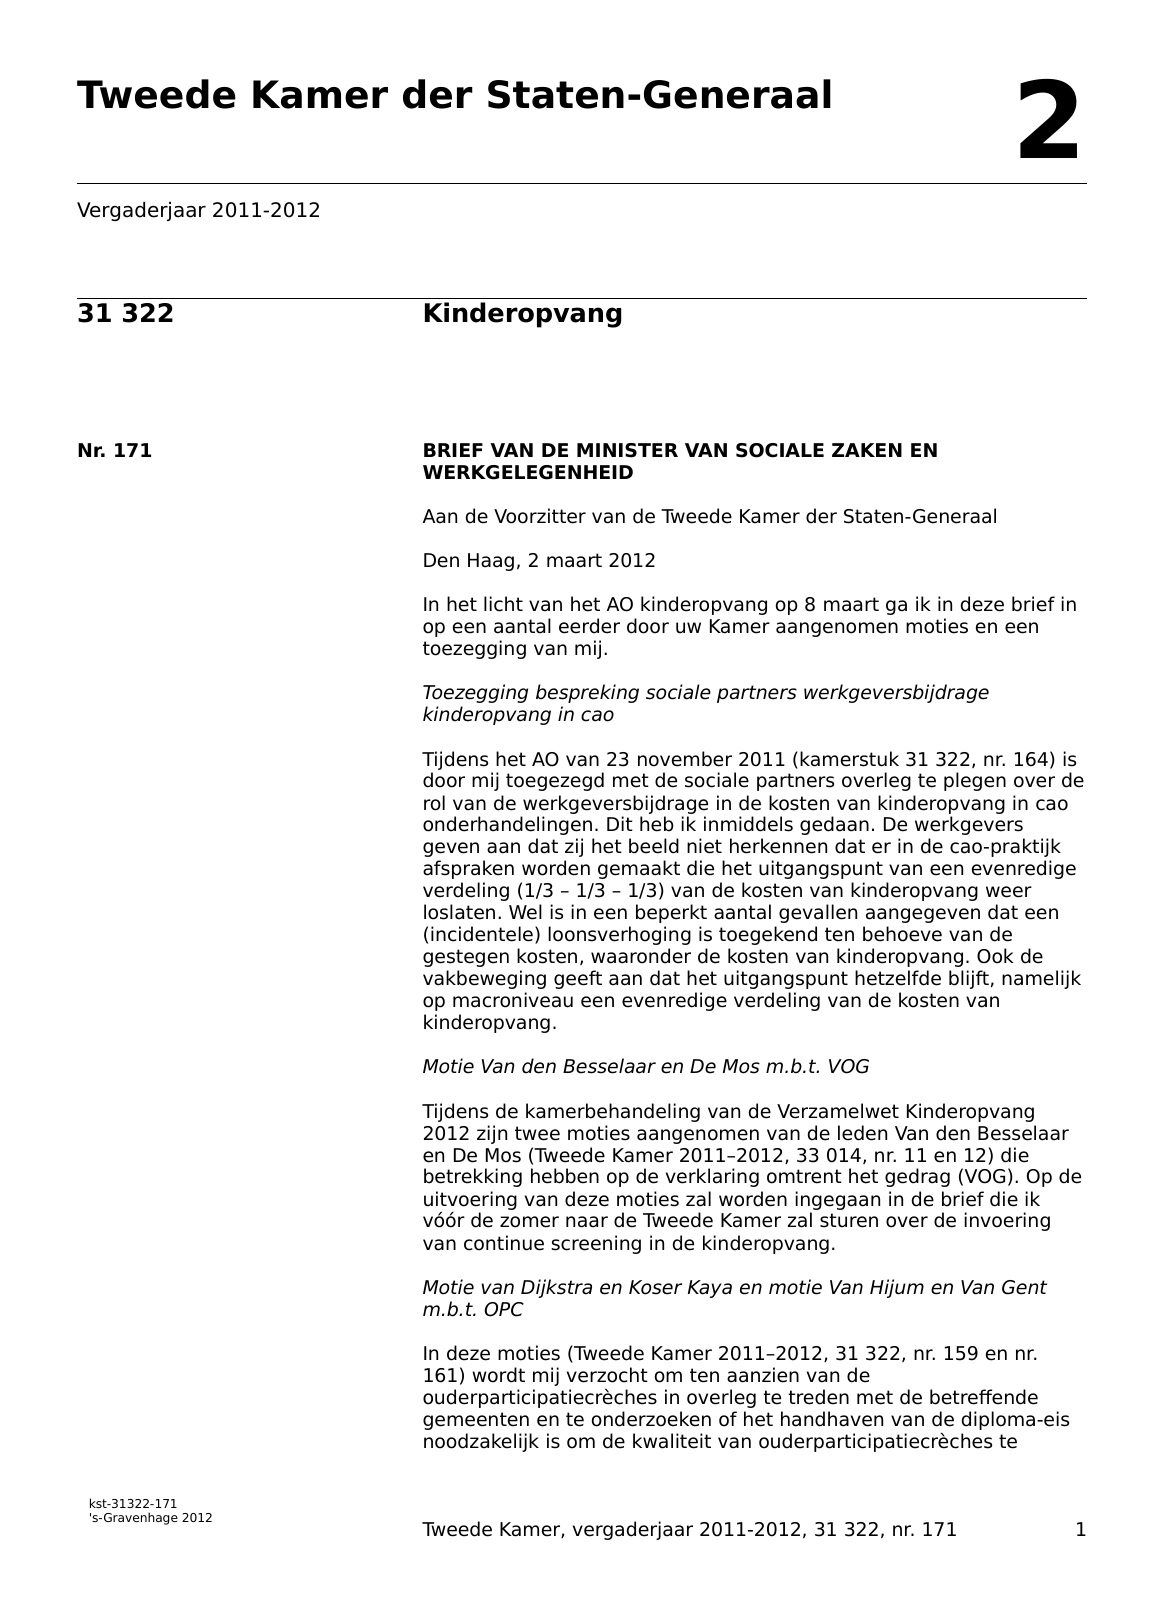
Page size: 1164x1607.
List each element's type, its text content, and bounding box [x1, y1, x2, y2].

table_header 2 [886, 59, 1087, 183]
subtitle Motie van Dijkstra en Koser Kaya en motie Van Hijum en Van Gent m.b.t. OPC [422, 1277, 1087, 1321]
subtitle Nr. 171 BRIEF VAN DE MINISTER VAN SOCIALE ZAKEN EN WERKGELEGENHEID [77, 440, 1087, 484]
subtitle Toezegging bespreking sociale partners werkgeversbijdrage kinderopvang in cao [422, 682, 1087, 726]
table_cell Vergaderjaar 2011-2012 [77, 184, 1087, 298]
subtitle 31 322 Kinderopvang [77, 299, 1087, 329]
text Tijdens de kamerbehandeling van de Verzamelwet Kinderopvang 2012 zijn twee moties aangenomen van de leden Van den Besselaar en De Mos (Tweede Kamer 2011–2012, 33 014, nr. 11 en 12) die betrekking hebben op de verklaring omtrent het gedrag (VOG). Op de uitvoering van deze moties zal worden ingegaan in de brief die ik vóór de zomer naar de Tweede Kamer zal sturen over de invoering van continue screening in de kinderopvang. [422, 1101, 1087, 1254]
text Den Haag, 2 maart 2012 [422, 550, 1087, 572]
subtitle Motie Van den Besselaar en De Mos m.b.t. VOG [422, 1056, 1087, 1078]
text kst-31322-171 [88, 1497, 323, 1511]
table_header Tweede Kamer der Staten-Generaal [77, 59, 886, 183]
text Aan de Voorzitter van de Tweede Kamer der Staten-Generaal [422, 506, 1087, 528]
text In het licht van het AO kinderopvang op 8 maart ga ik in deze brief in op een aantal eerder door uw Kamer aangenomen moties en een toezegging van mij. [422, 594, 1087, 660]
text Tijdens het AO van 23 november 2011 (kamerstuk 31 322, nr. 164) is door mij toegezegd met de sociale partners overleg te plegen over de rol van de werkgeversbijdrage in de kosten van kinderopvang in cao onderhandelingen. Dit heb ik inmiddels gedaan. De werkgevers geven aan dat zij het beeld niet herkennen dat er in de cao-praktijk afspraken worden gemaakt die het uitgangspunt van een evenredige verdeling (1/3 – 1/3 – 1/3) van de kosten van kinderopvang weer loslaten. Wel is in een beperkt aantal gevallen aangegeven dat een (incidentele) loonsverhoging is toegekend ten behoeve van de gestegen kosten, waaronder de kosten van kinderopvang. Ook de vakbeweging geeft aan dat het uitgangspunt hetzelfde blijft, namelijk op macroniveau een evenredige verdeling van de kosten van kinderopvang. [422, 748, 1087, 1034]
text In deze moties (Tweede Kamer 2011–2012, 31 322, nr. 159 en nr. 161) wordt mij verzocht om ten aanzien van de ouderparticipatiecrèches in overleg te treden met de betreffende gemeenten en te onderzoeken of het handhaven van de diploma-eis noodzakelijk is om de kwaliteit van ouderparticipatiecrèches te [422, 1343, 1087, 1453]
text 's-Gravenhage 2012 [88, 1511, 323, 1525]
